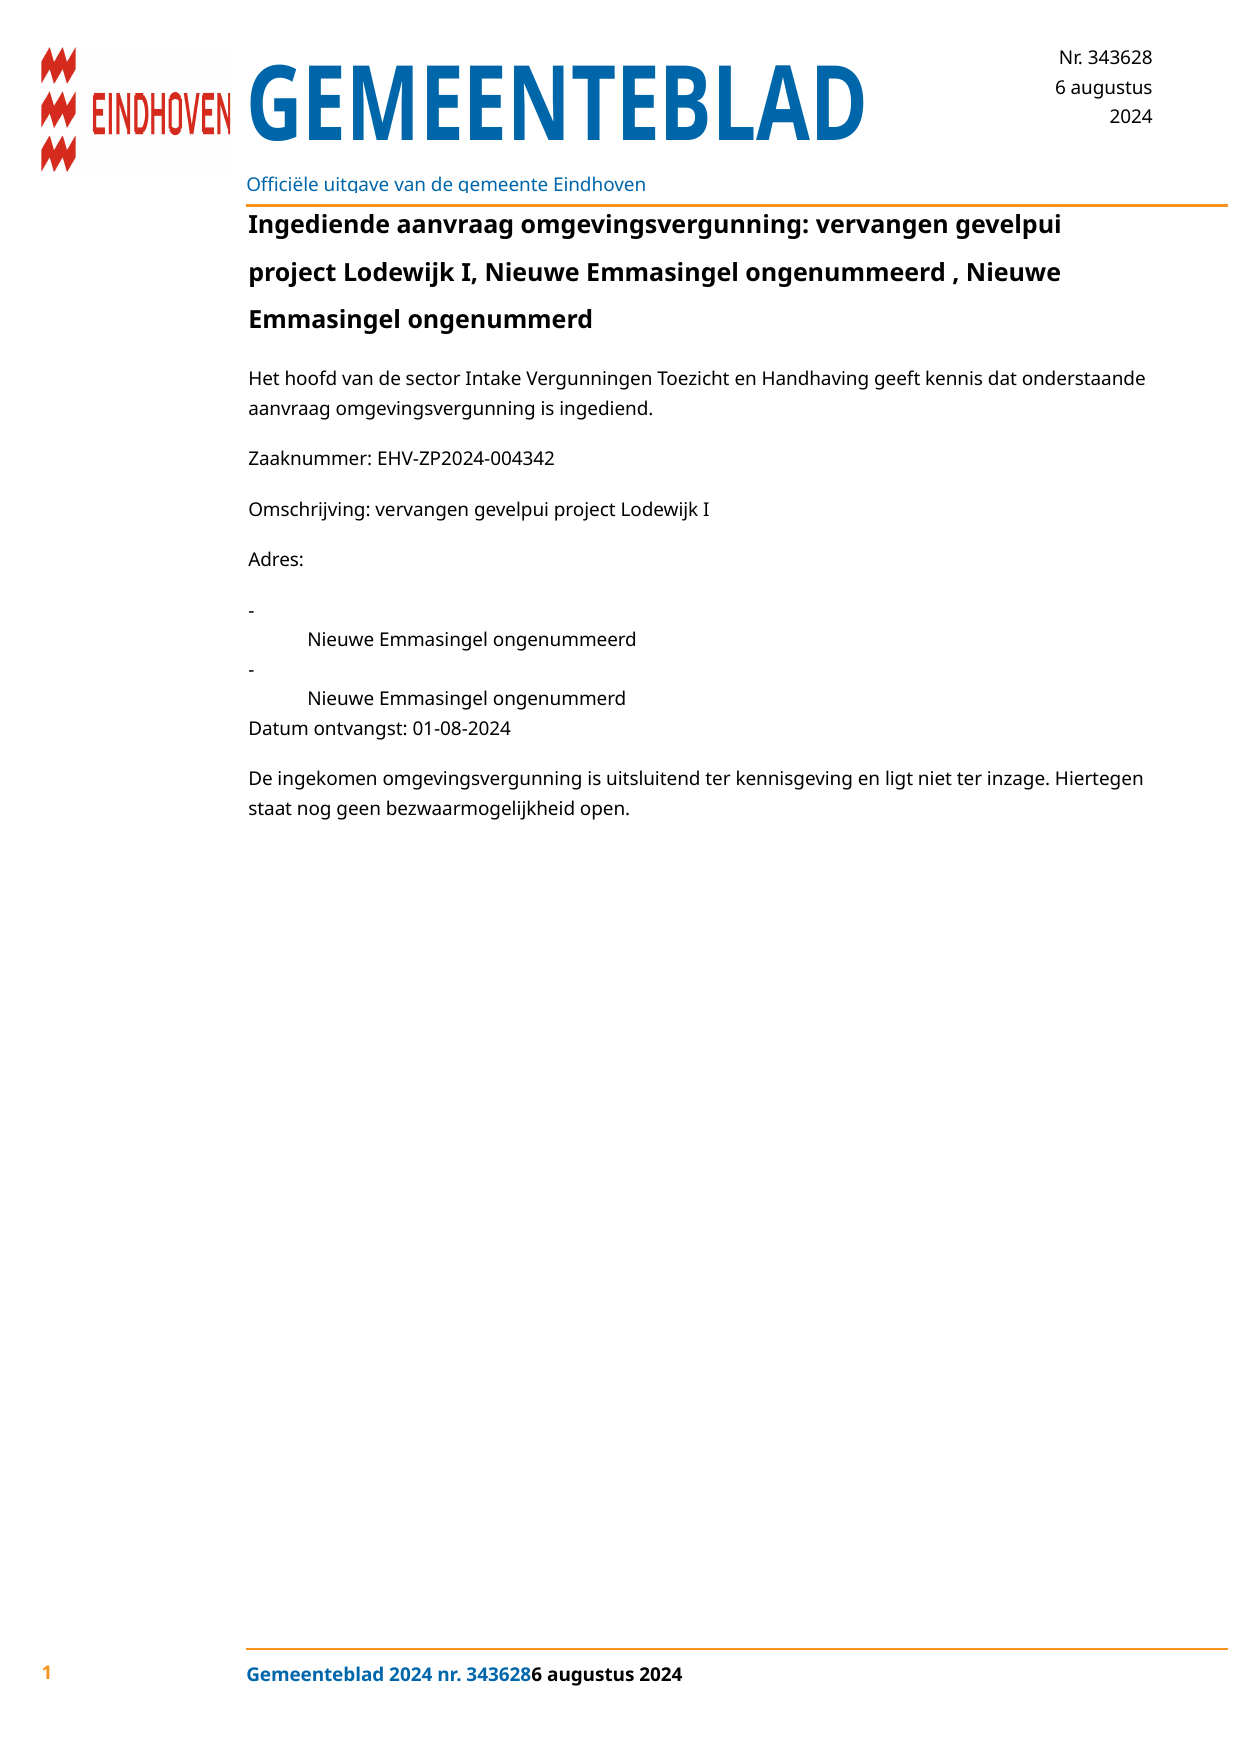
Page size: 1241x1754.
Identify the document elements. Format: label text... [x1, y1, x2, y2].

text Ingediende aanvraag omgevingsvergunning: vervangen gevelpui project Lodewijk I, Nieuwe Emmasingel ongenummeerd , Nieuwe Emmasingel ongenummerd [248, 207, 1152, 336]
text Adres: [248, 546, 1152, 572]
list Nieuwe Emmasingel ongenummeerd [248, 626, 1152, 652]
text De ingekomen omgevingsvergunning is uitsluitend ter kennisgeving en ligt niet ter inzage. Hiertegen staat nog geen bezwaarmogelijkheid open. [248, 766, 1152, 821]
text Omschrijving: vervangen gevelpui project Lodewijk I [248, 496, 1152, 522]
picture [41, 47, 231, 172]
text Zaaknummer: EHV-ZP2024-004342 [248, 446, 1152, 471]
text Het hoofd van de sector Intake Vergunningen Toezicht en Handhaving geeft kennis dat onderstaande aanvraag omgevingsvergunning is ingediend. [248, 366, 1152, 421]
text Datum ontvangst: 01-08-2024 [248, 715, 1152, 741]
list Nieuwe Emmasingel ongenummerd [248, 686, 1152, 711]
